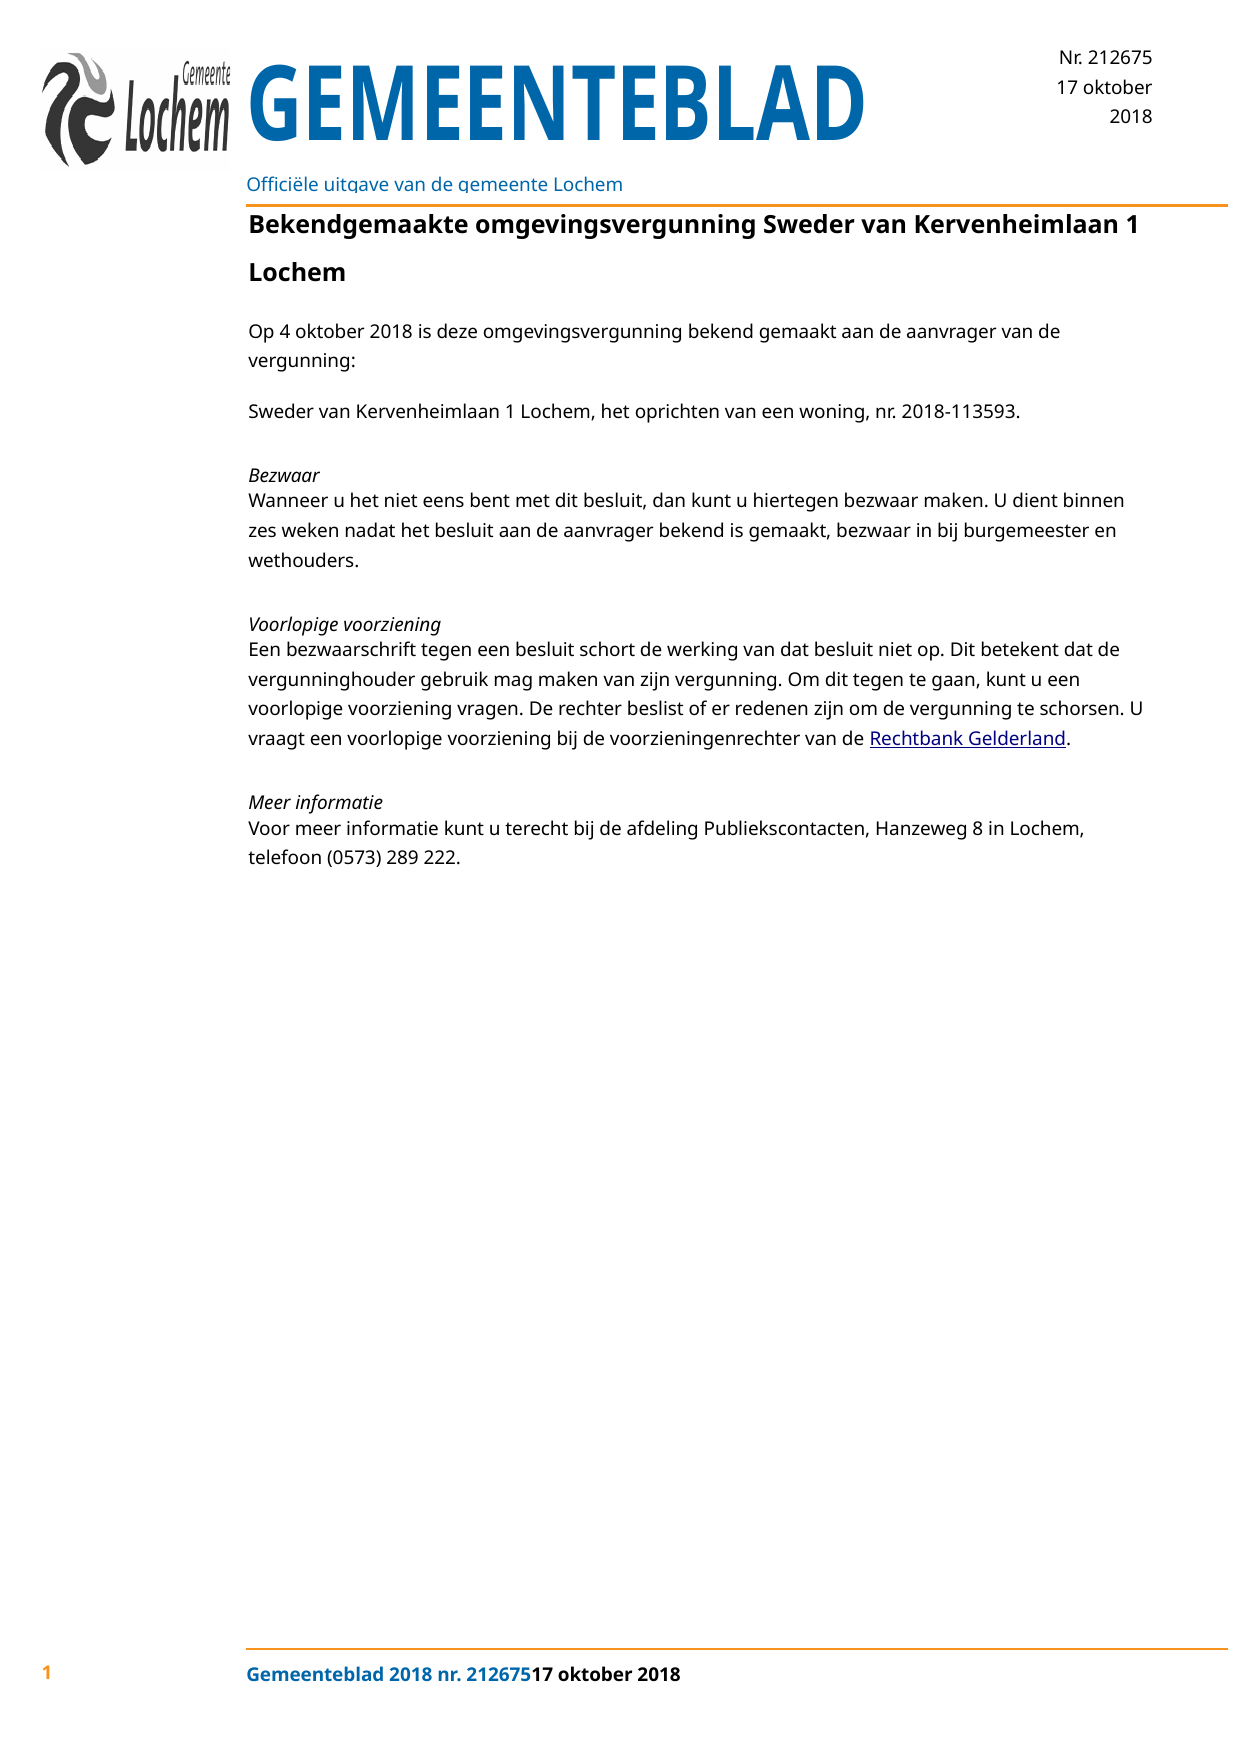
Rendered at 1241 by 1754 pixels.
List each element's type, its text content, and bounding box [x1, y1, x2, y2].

text Wanneer u het niet eens bent met dit besluit, dan kunt u hiertegen bezwaar maken. U dient binnen zes weken nadat het besluit aan de aanvrager bekend is gemaakt, bezwaar in bij burgemeester en wethouders. [248, 488, 1152, 572]
text Voor meer informatie kunt u terecht bij de afdeling Publiekscontacten, Hanzeweg 8 in Lochem, telefoon (0573) 289 222. [248, 815, 1152, 870]
text Voorlopige voorziening [248, 611, 1152, 636]
text Bezwaar [248, 462, 1152, 488]
text Bekendgemaakte omgevingsvergunning Sweder van Kervenheimlaan 1 Lochem [248, 207, 1152, 288]
text Een bezwaarschrift tegen een besluit schort de werking van dat besluit niet op. Dit betekent dat de vergunninghouder gebruik mag maken van zijn vergunning. Om dit tegen te gaan, kunt u een voorlopige voorziening vragen. De rechter beslist of er redenen zijn om de vergunning te schorsen. U vraagt een voorlopige voorziening bij de voorzieningenrechter van de Rechtbank Gelderland. [248, 636, 1152, 751]
text Sweder van Kervenheimlaan 1 Lochem, het oprichten van een woning, nr. 2018-113593. [248, 398, 1152, 424]
picture [41, 47, 231, 172]
text Op 4 oktober 2018 is deze omgevingsvergunning bekend gemaakt aan de aanvrager van de vergunning: [248, 318, 1152, 373]
text Meer informatie [248, 789, 1152, 815]
